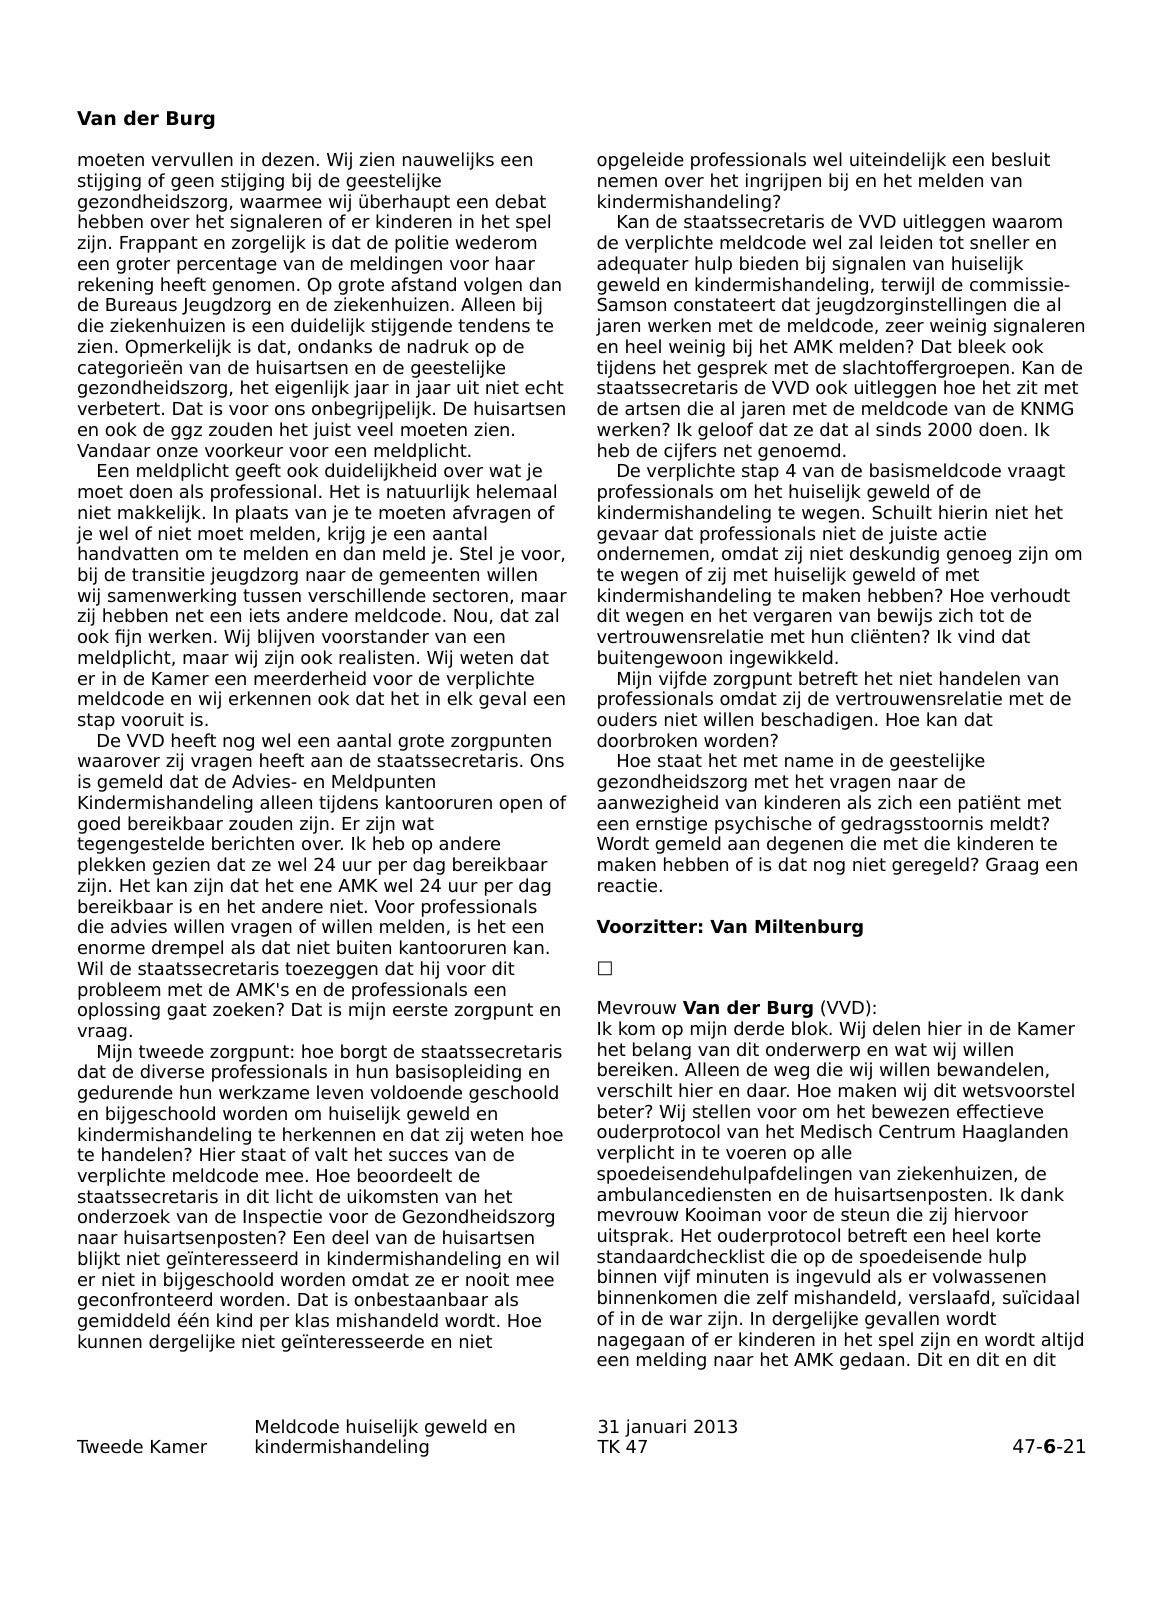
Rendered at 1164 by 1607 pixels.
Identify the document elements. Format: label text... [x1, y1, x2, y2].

text Ik kom op mijn derde blok. Wij delen hier in de Kamer het belang van dit onderwerp en wat wij willen bereiken. Alleen de weg die wij willen bewandelen, verschilt hier en daar. Hoe maken wij dit wetsvoorstel beter? Wij stellen voor om het bewezen effectieve ouderprotocol van het Medisch Centrum Haaglanden verplicht in te voeren op alle spoedeisendehulpafdelingen van ziekenhuizen, de ambulancediensten en de huisartsenposten. Ik dank mevrouw Kooiman voor de steun die zij hiervoor uitsprak. Het ouderprotocol betreft een heel korte standaardchecklist die op de spoedeisende hulp binnen vijf minuten is ingevuld als er volwassenen binnenkomen die zelf mishandeld, verslaafd, suïcidaal of in de war zijn. In dergelijke gevallen wordt nagegaan of er kinderen in het spel zijn en wordt altijd een melding naar het AMK gedaan. Dit en dit en dit [596, 1019, 1087, 1371]
text opgeleide professionals wel uiteindelijk een besluit nemen over het ingrijpen bij en het melden van kindermishandeling? [596, 150, 1087, 212]
text Hoe staat het met name in de geestelijke gezondheidszorg met het vragen naar de aanwezigheid van kinderen als zich een patiënt met een ernstige psychische of gedragsstoornis meldt? Wordt gemeld aan degenen die met die kinderen te maken hebben of is dat nog niet geregeld? Graag een reactie. [596, 751, 1087, 896]
text □ [596, 957, 1087, 978]
text Kan de staatssecretaris de VVD uitleggen waarom de verplichte meldcode wel zal leiden tot sneller en adequater hulp bieden bij signalen van huiselijk geweld en kindermishandeling, terwijl de commissie-Samson constateert dat jeugdzorginstellingen die al jaren werken met de meldcode, zeer weinig signaleren en heel weinig bij het AMK melden? Dat bleek ook tijdens het gesprek met de slachtoffergroepen. Kan de staatssecretaris de VVD ook uitleggen hoe het zit met de artsen die al jaren met de meldcode van de KNMG werken? Ik geloof dat ze dat al sinds 2000 doen. Ik heb de cijfers net genoemd. [596, 212, 1087, 461]
text Mijn vijfde zorgpunt betreft het niet handelen van professionals omdat zij de vertrouwensrelatie met de ouders niet willen beschadigen. Hoe kan dat doorbroken worden? [596, 668, 1087, 751]
text Voorzitter: Van Miltenburg [596, 916, 1087, 937]
text De verplichte stap 4 van de basismeldcode vraagt professionals om het huiselijk geweld of de kindermishandeling te wegen. Schuilt hierin niet het gevaar dat professionals niet de juiste actie ondernemen, omdat zij niet deskundig genoeg zijn om te wegen of zij met huiselijk geweld of met kindermishandeling te maken hebben? Hoe verhoudt dit wegen en het vergaren van bewijs zich tot de vertrouwensrelatie met hun cliënten? Ik vind dat buitengewoon ingewikkeld. [596, 461, 1087, 668]
text De VVD heeft nog wel een aantal grote zorgpunten waarover zij vragen heeft aan de staatssecretaris. Ons is gemeld dat de Advies- en Meldpunten Kindermishandeling alleen tijdens kantooruren open of goed bereikbaar zouden zijn. Er zijn wat tegengestelde berichten over. Ik heb op andere plekken gezien dat ze wel 24 uur per dag bereikbaar zijn. Het kan zijn dat het ene AMK wel 24 uur per dag bereikbaar is en het andere niet. Voor professionals die advies willen vragen of willen melden, is het een enorme drempel als dat niet buiten kantooruren kan. Wil de staatssecretaris toezeggen dat hij voor dit probleem met de AMK's en de professionals een oplossing gaat zoeken? Dat is mijn eerste zorgpunt en vraag. [77, 731, 567, 1042]
text moeten vervullen in dezen. Wij zien nauwelijks een stijging of geen stijging bij de geestelijke gezondheidszorg, waarmee wij überhaupt een debat hebben over het signaleren of er kinderen in het spel zijn. Frappant en zorgelijk is dat de politie wederom een groter percentage van de meldingen voor haar rekening heeft genomen. Op grote afstand volgen dan de Bureaus Jeugdzorg en de ziekenhuizen. Alleen bij die ziekenhuizen is een duidelijk stijgende tendens te zien. Opmerkelijk is dat, ondanks de nadruk op de categorieën van de huisartsen en de geestelijke gezondheidszorg, het eigenlijk jaar in jaar uit niet echt verbetert. Dat is voor ons onbegrijpelijk. De huisartsen en ook de ggz zouden het juist veel moeten zien. Vandaar onze voorkeur voor een meldplicht. [77, 150, 567, 461]
text Mevrouw Van der Burg (VVD): [596, 998, 1087, 1019]
text Een meldplicht geeft ook duidelijkheid over wat je moet doen als professional. Het is natuurlijk helemaal niet makkelijk. In plaats van je te moeten afvragen of je wel of niet moet melden, krijg je een aantal handvatten om te melden en dan meld je. Stel je voor, bij de transitie jeugdzorg naar de gemeenten willen wij samenwerking tussen verschillende sectoren, maar zij hebben net een iets andere meldcode. Nou, dat zal ook fijn werken. Wij blijven voorstander van een meldplicht, maar wij zijn ook realisten. Wij weten dat er in de Kamer een meerderheid voor de verplichte meldcode en wij erkennen ook dat het in elk geval een stap vooruit is. [77, 461, 567, 731]
text Mijn tweede zorgpunt: hoe borgt de staatssecretaris dat de diverse professionals in hun basisopleiding en gedurende hun werkzame leven voldoende geschoold en bijgeschoold worden om huiselijk geweld en kindermishandeling te herkennen en dat zij weten hoe te handelen? Hier staat of valt het succes van de verplichte meldcode mee. Hoe beoordeelt de staatssecretaris in dit licht de uikomsten van het onderzoek van de Inspectie voor de Gezondheidszorg naar huisartsenposten? Een deel van de huisartsen blijkt niet geïnteresseerd in kindermishandeling en wil er niet in bijgeschoold worden omdat ze er nooit mee geconfronteerd worden. Dat is onbestaanbaar als gemiddeld één kind per klas mishandeld wordt. Hoe kunnen dergelijke niet geïnteresseerde en niet [77, 1042, 567, 1352]
